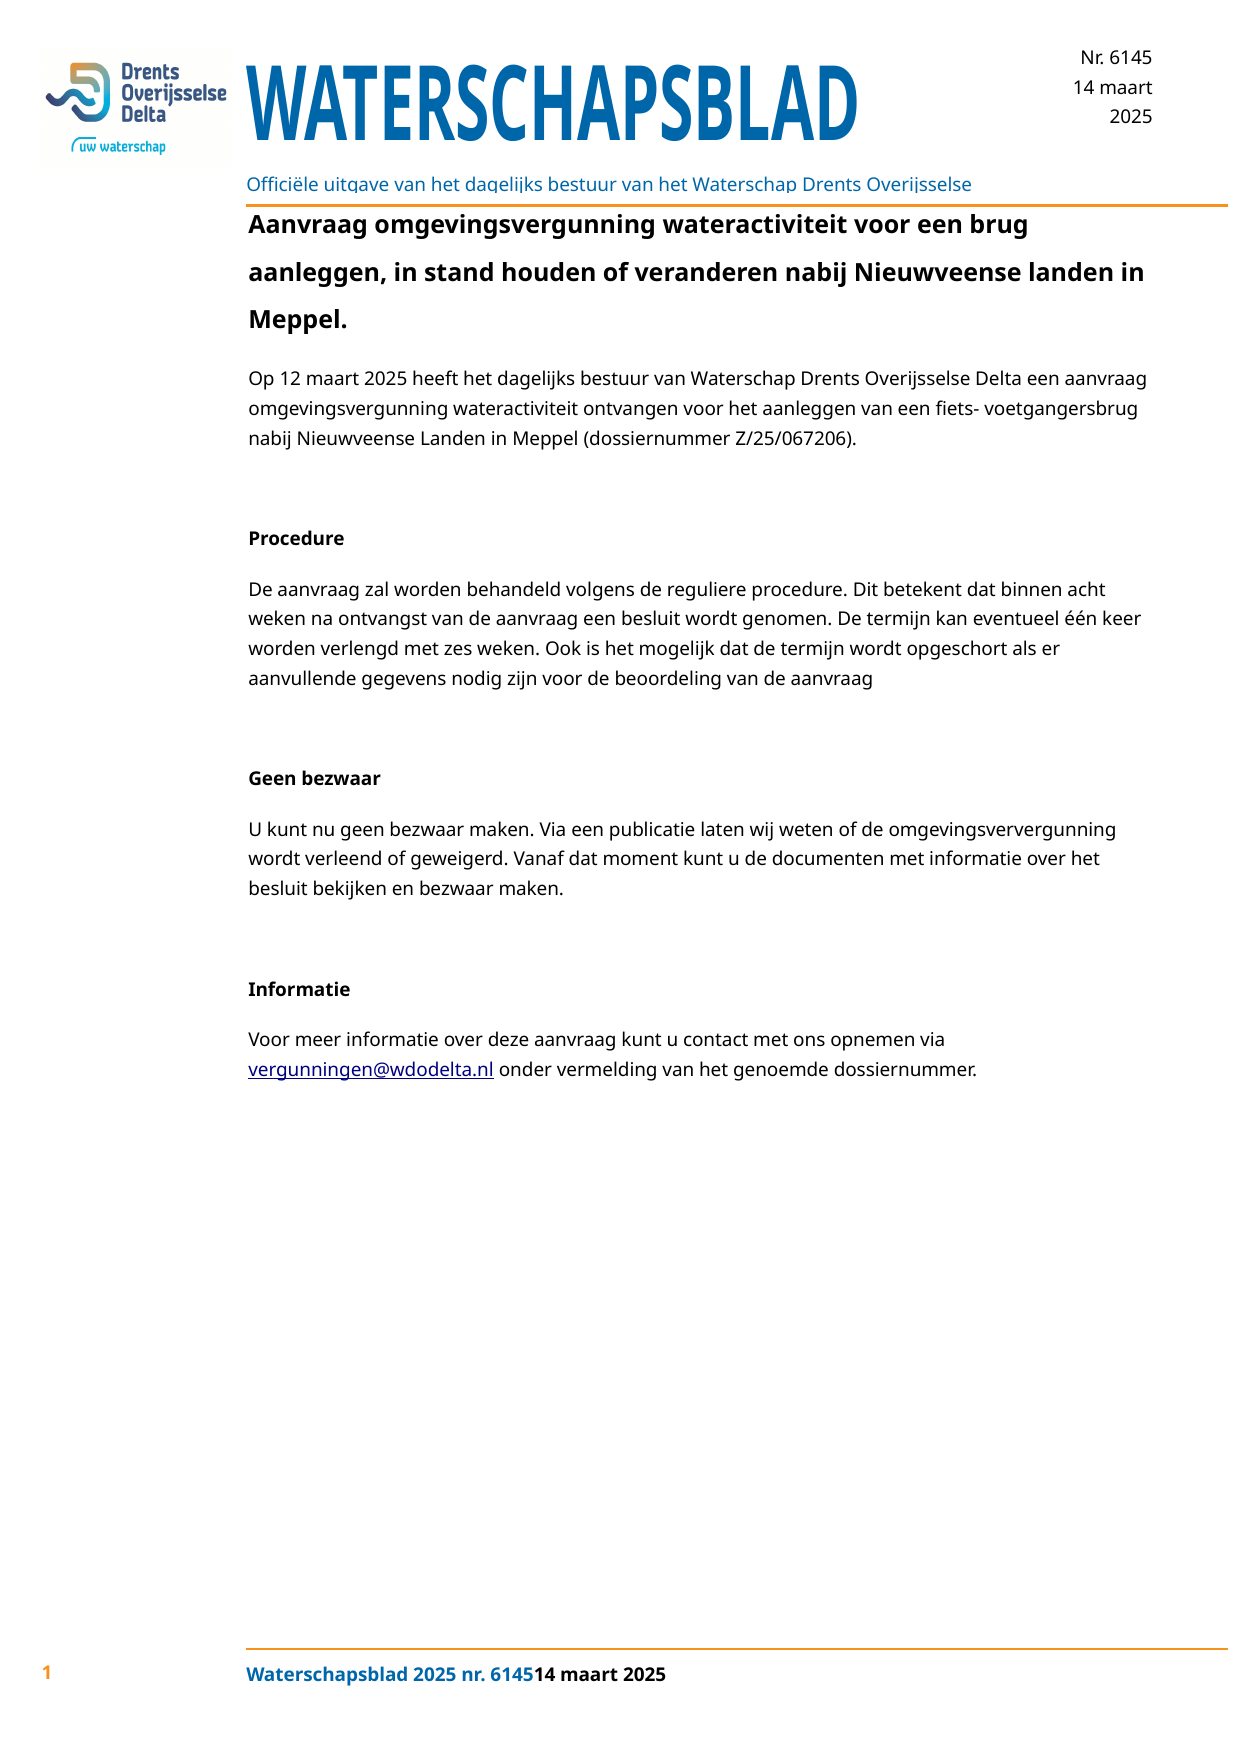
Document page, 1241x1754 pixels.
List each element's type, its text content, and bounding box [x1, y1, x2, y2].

text Procedure [248, 526, 1152, 551]
text Op 12 maart 2025 heeft het dagelijks bestuur van Waterschap Drents Overijsselse Delta een aanvraag omgevingsvergunning wateractiviteit ontvangen voor het aanleggen van een fiets- voetgangersbrug nabij Nieuwveense Landen in Meppel (dossiernummer Z/25/067206). [248, 366, 1152, 450]
text Voor meer informatie over deze aanvraag kunt u contact met ons opnemen via vergunningen@wdodelta.nl onder vermelding van het genoemde dossiernummer. [248, 1026, 1152, 1082]
text Informatie [248, 976, 1152, 1002]
picture [41, 47, 231, 172]
text U kunt nu geen bezwaar maken. Via een publicatie laten wij weten of de omgevingsververgunning wordt verleend of geweigerd. Vanaf dat moment kunt u de documenten met informatie over het besluit bekijken en bezwaar maken. [248, 816, 1152, 901]
text Geen bezwaar [248, 766, 1152, 791]
text De aanvraag zal worden behandeld volgens de reguliere procedure. Dit betekent dat binnen acht weken na ontvangst van de aanvraag een besluit wordt genomen. De termijn kan eventueel één keer worden verlengd met zes weken. Ook is het mogelijk dat de termijn wordt opgeschort als er aanvullende gegevens nodig zijn voor de beoordeling van de aanvraag [248, 576, 1152, 690]
text Aanvraag omgevingsvergunning wateractiviteit voor een brug aanleggen, in stand houden of veranderen nabij Nieuwveense landen in Meppel. [248, 207, 1152, 336]
